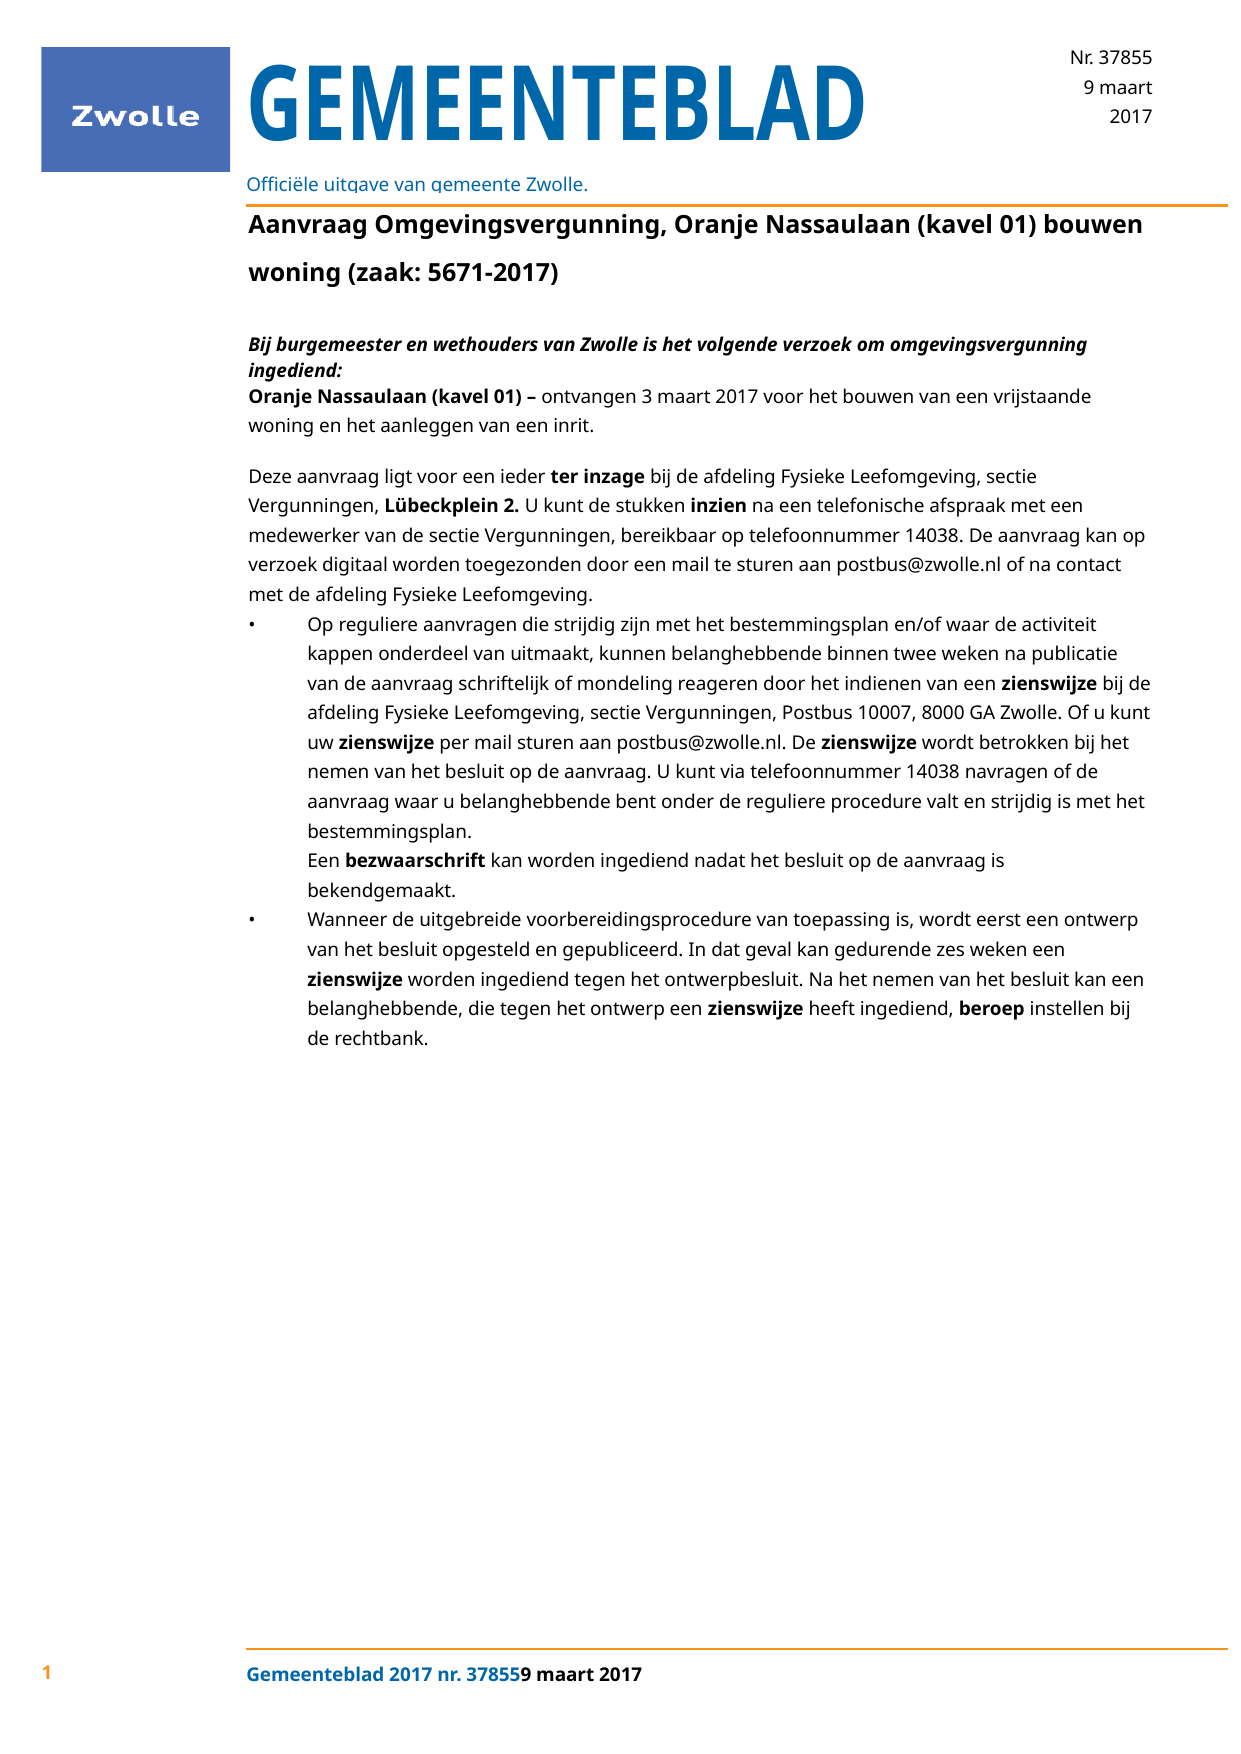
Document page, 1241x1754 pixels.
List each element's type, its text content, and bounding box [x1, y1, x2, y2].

text Oranje Nassaulaan (kavel 01) – ontvangen 3 maart 2017 voor het bouwen van een vrijstaande woning en het aanleggen van een inrit. [248, 383, 1152, 438]
list Op reguliere aanvragen die strijdig zijn met het bestemmingsplan en/of waar de activiteit kappen onderdeel van uitmaakt, kunnen belanghebbende binnen twee weken na publicatie van de aanvraag schriftelijk of mondeling reageren door het indienen van een zienswijze bij de afdeling Fysieke Leefomgeving, sectie Vergunningen, Postbus 10007, 8000 GA Zwolle. Of u kunt uw zienswijze per mail sturen aan postbus@zwolle.nl. De zienswijze wordt betrokken bij het nemen van het besluit op de aanvraag. U kunt via telefoonnummer 14038 navragen of de aanvraag waar u belanghebbende bent onder de reguliere procedure valt en strijdig is met het bestemmingsplan. [248, 611, 1152, 844]
text Deze aanvraag ligt voor een ieder ter inzage bij de afdeling Fysieke Leefomgeving, sectie Vergunningen, Lübeckplein 2. U kunt de stukken inzien na een telefonische afspraak met een medewerker van de sectie Vergunningen, bereikbaar op telefoonnummer 14038. De aanvraag kan op verzoek digitaal worden toegezonden door een mail te sturen aan postbus@zwolle.nl of na contact met de afdeling Fysieke Leefomgeving. [248, 463, 1152, 607]
picture [41, 47, 231, 172]
text Aanvraag Omgevingsvergunning, Oranje Nassaulaan (kavel 01) bouwen woning (zaak: 5671-2017) [248, 207, 1152, 288]
text Bij burgemeester en wethouders van Zwolle is het volgende verzoek om omgevingsvergunning ingediend: [248, 331, 1152, 383]
list Wanneer de uitgebreide voorbereidingsprocedure van toepassing is, wordt eerst een ontwerp van het besluit opgesteld en gepubliceerd. In dat geval kan gedurende zes weken een zienswijze worden ingediend tegen het ontwerpbesluit. Na het nemen van het besluit kan een belanghebbende, die tegen het ontwerp een zienswijze heeft ingediend, beroep instellen bij de rechtbank. [248, 907, 1152, 1051]
list Een bezwaarschrift kan worden ingediend nadat het besluit op de aanvraag is bekendgemaakt. [248, 847, 1152, 903]
